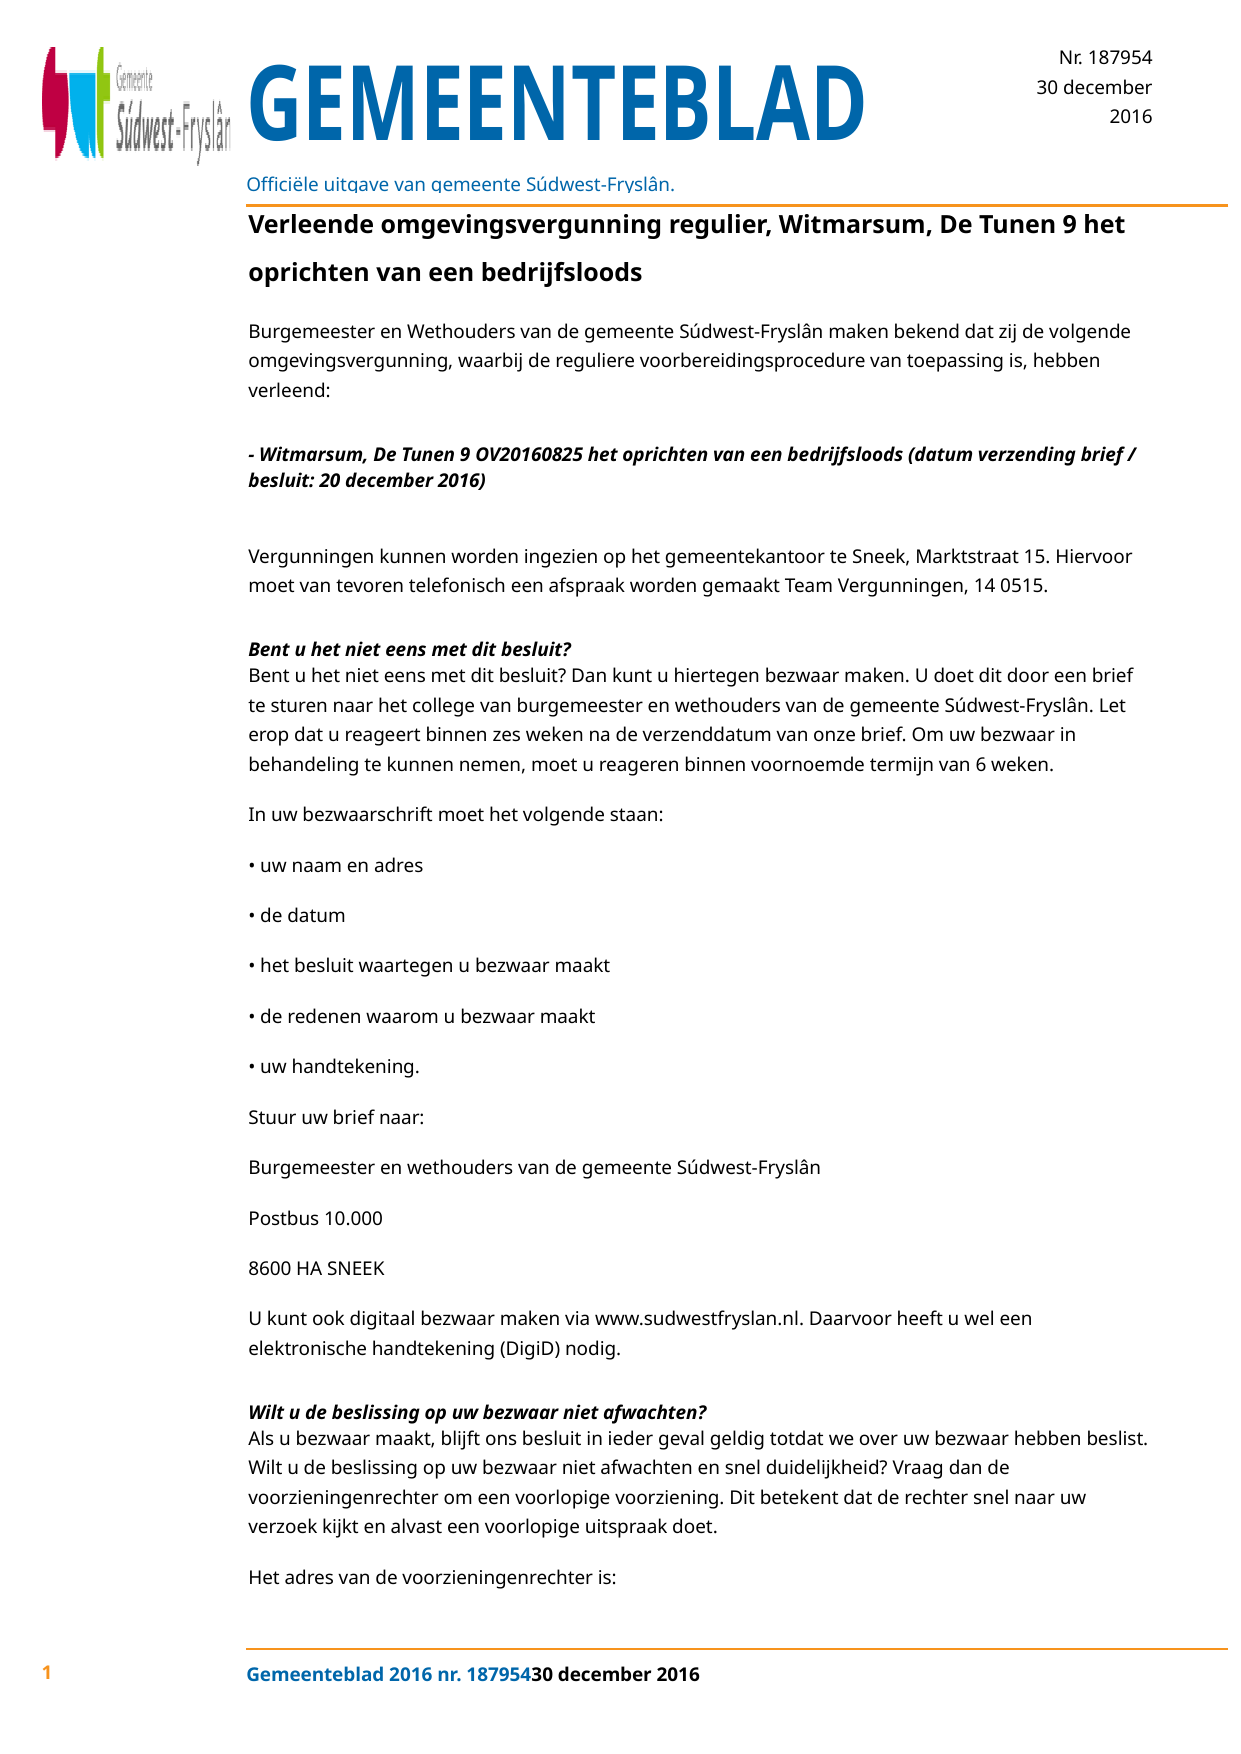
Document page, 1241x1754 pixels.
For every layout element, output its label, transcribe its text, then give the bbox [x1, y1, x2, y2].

text • uw handtekening. [248, 1053, 1152, 1079]
text In uw bezwaarschrift moet het volgende staan: [248, 801, 1152, 827]
text - Witmarsum, De Tunen 9 OV20160825 het oprichten van een bedrijfsloods (datum verzending brief / besluit: 20 december 2016) [248, 441, 1152, 492]
text • de redenen waarom u bezwaar maakt [248, 1003, 1152, 1029]
text Bent u het niet eens met dit besluit? [248, 636, 1152, 662]
text • het besluit waartegen u bezwaar maakt [248, 953, 1152, 978]
picture [41, 47, 231, 172]
text Wilt u de beslissing op uw bezwaar niet afwachten? [248, 1399, 1152, 1425]
text • de datum [248, 902, 1152, 928]
text Postbus 10.000 [248, 1205, 1152, 1230]
text Verleende omgevingsvergunning regulier, Witmarsum, De Tunen 9 het oprichten van een bedrijfsloods [248, 207, 1152, 288]
text U kunt ook digitaal bezwaar maken via www.sudwestfryslan.nl. Daarvoor heeft u wel een elektronische handtekening (DigiD) nodig. [248, 1306, 1152, 1361]
text • uw naam en adres [248, 852, 1152, 877]
text Bent u het niet eens met dit besluit? Dan kunt u hiertegen bezwaar maken. U doet dit door een brief te sturen naar het college van burgemeester en wethouders van de gemeente Súdwest-Fryslân. Let erop dat u reageert binnen zes weken na de verzenddatum van onze brief. Om uw bezwaar in behandeling te kunnen nemen, moet u reageren binnen voornoemde termijn van 6 weken. [248, 662, 1152, 777]
text Burgemeester en Wethouders van de gemeente Súdwest-Fryslân maken bekend dat zij de volgende omgevingsvergunning, waarbij de reguliere voorbereidingsprocedure van toepassing is, hebben verleend: [248, 318, 1152, 403]
text 8600 HA SNEEK [248, 1255, 1152, 1281]
text Als u bezwaar maakt, blijft ons besluit in ieder geval geldig totdat we over uw bezwaar hebben beslist. Wilt u de beslissing op uw bezwaar niet afwachten en snel duidelijkheid? Vraag dan de voorzieningenrechter om een voorlopige voorziening. Dit betekent dat de rechter snel naar uw verzoek kijkt en alvast een voorlopige uitspraak doet. [248, 1425, 1152, 1539]
text Stuur uw brief naar: [248, 1104, 1152, 1129]
text Burgemeester en wethouders van de gemeente Súdwest-Fryslân [248, 1154, 1152, 1180]
text Vergunningen kunnen worden ingezien op het gemeentekantoor te Sneek, Marktstraat 15. Hiervoor moet van tevoren telefonisch een afspraak worden gemaakt Team Vergunningen, 14 0515. [248, 543, 1152, 598]
text Het adres van de voorzieningenrechter is: [248, 1564, 1152, 1590]
